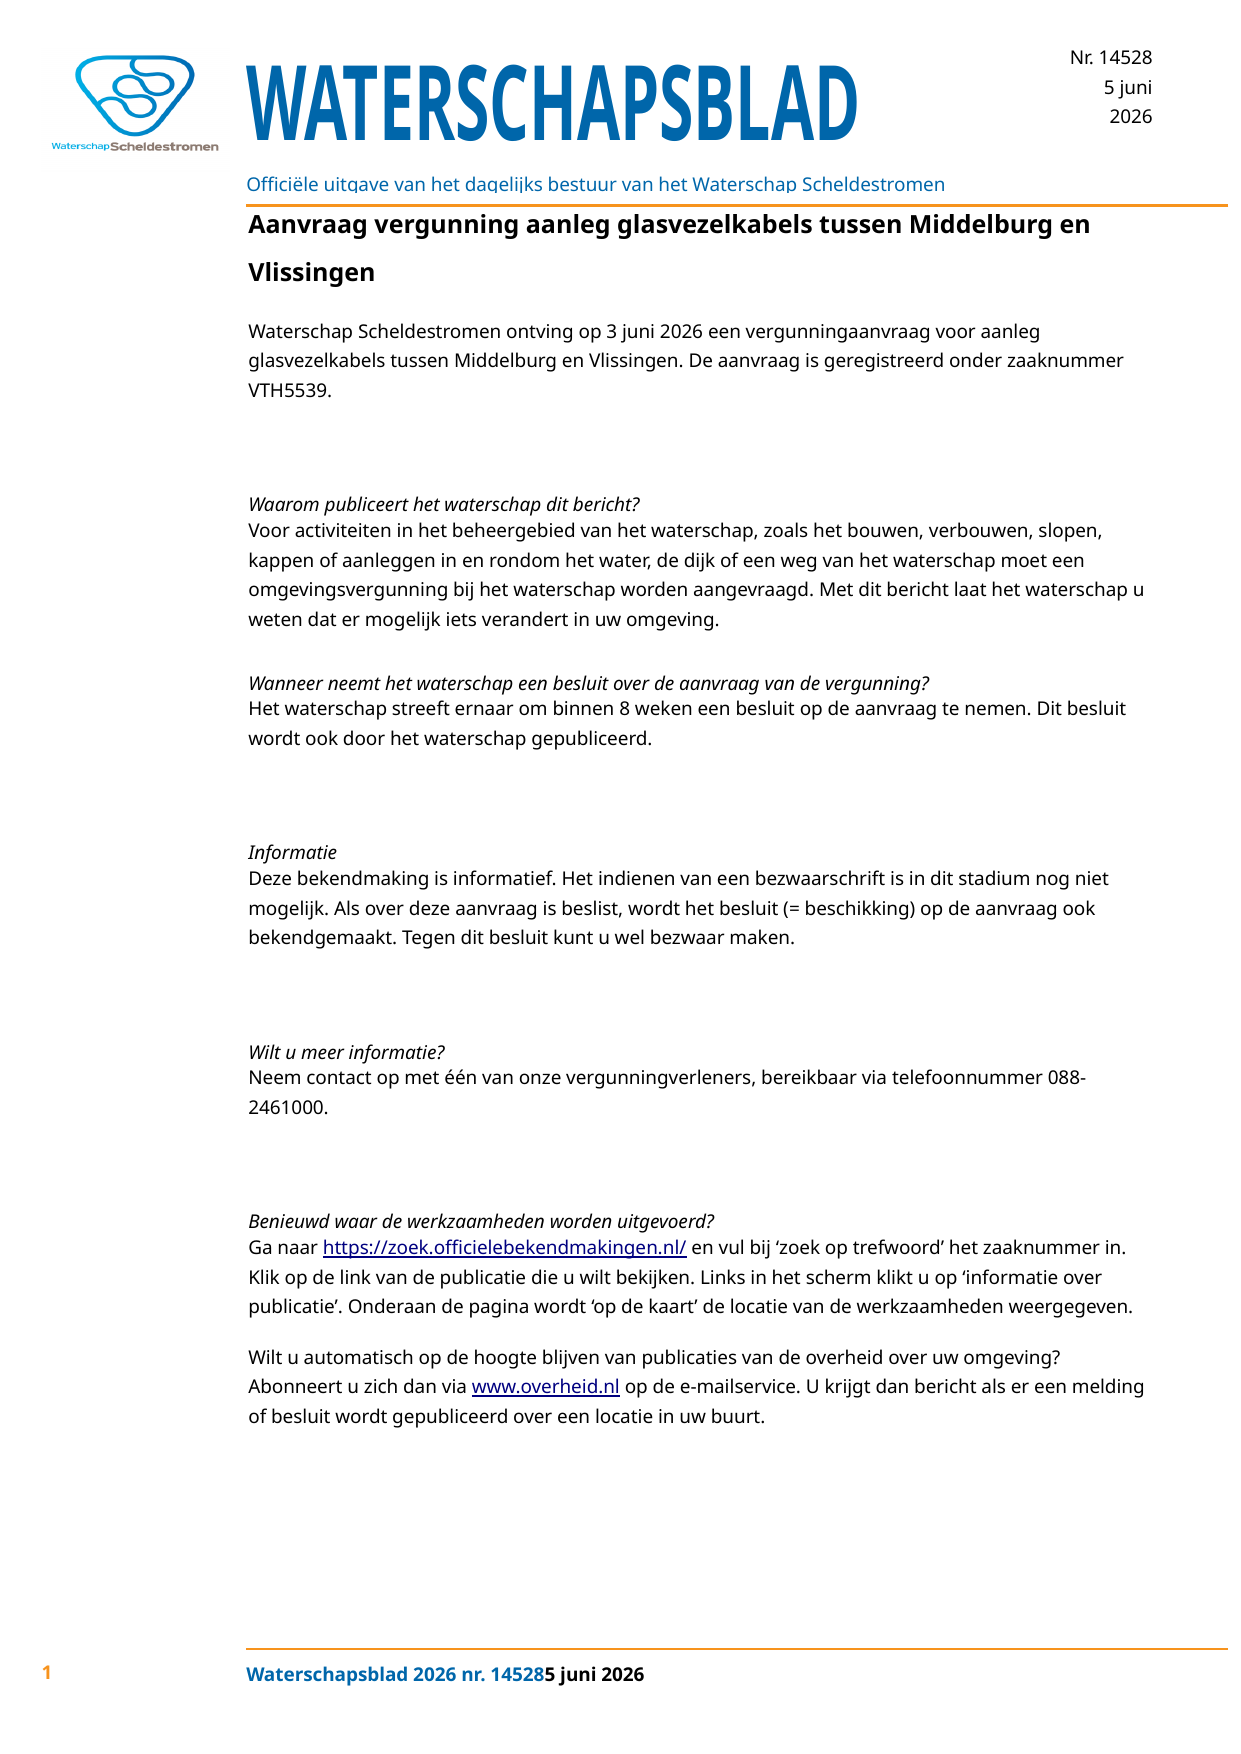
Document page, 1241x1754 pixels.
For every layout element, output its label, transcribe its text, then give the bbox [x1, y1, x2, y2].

text Deze bekendmaking is informatief. Het indienen van een bezwaarschrift is in dit stadium nog niet mogelijk. Als over deze aanvraag is beslist, wordt het besluit (= beschikking) op de aanvraag ook bekendgemaakt. Tegen dit besluit kunt u wel bezwaar maken. [248, 865, 1152, 950]
text Aanvraag vergunning aanleg glasvezelkabels tussen Middelburg en Vlissingen [248, 207, 1152, 288]
text Wanneer neemt het waterschap een besluit over de aanvraag van de vergunning? [248, 670, 1152, 696]
text Ga naar https://zoek.officielebekendmakingen.nl/ en vul bij ‘zoek op trefwoord’ het zaaknummer in. Klik op de link van de publicatie die u wilt bekijken. Links in het scherm klikt u op ‘informatie over publicatie’. Onderaan de pagina wordt ‘op de kaart’ de locatie van de werkzaamheden weergegeven. [248, 1234, 1152, 1319]
text Wilt u meer informatie? [248, 1039, 1152, 1064]
text Informatie [248, 839, 1152, 865]
text Wilt u automatisch op de hoogte blijven van publicaties van de overheid over uw omgeving? Abonneert u zich dan via www.overheid.nl op de e-mailservice. U krijgt dan bericht als er een melding of besluit wordt gepubliceerd over een locatie in uw buurt. [248, 1344, 1152, 1429]
text Waarom publiceert het waterschap dit bericht? [248, 491, 1152, 517]
text Neem contact op met één van onze vergunningverleners, bereikbaar via telefoonnummer 088-2461000. [248, 1064, 1152, 1120]
text Waterschap Scheldestromen ontving op 3 juni 2026 een vergunningaanvraag voor aanleg glasvezelkabels tussen Middelburg en Vlissingen. De aanvraag is geregistreerd onder zaaknummer VTH5539. [248, 318, 1152, 403]
picture [41, 47, 231, 172]
text Voor activiteiten in het beheergebied van het waterschap, zoals het bouwen, verbouwen, slopen, kappen of aanleggen in en rondom het water, de dijk of een weg van het waterschap moet een omgevingsvergunning bij het waterschap worden aangevraagd. Met dit bericht laat het waterschap u weten dat er mogelijk iets verandert in uw omgeving. [248, 517, 1152, 632]
text Benieuwd waar de werkzaamheden worden uitgevoerd? [248, 1208, 1152, 1234]
text Het waterschap streeft ernaar om binnen 8 weken een besluit op de aanvraag te nemen. Dit besluit wordt ook door het waterschap gepubliceerd. [248, 696, 1152, 751]
